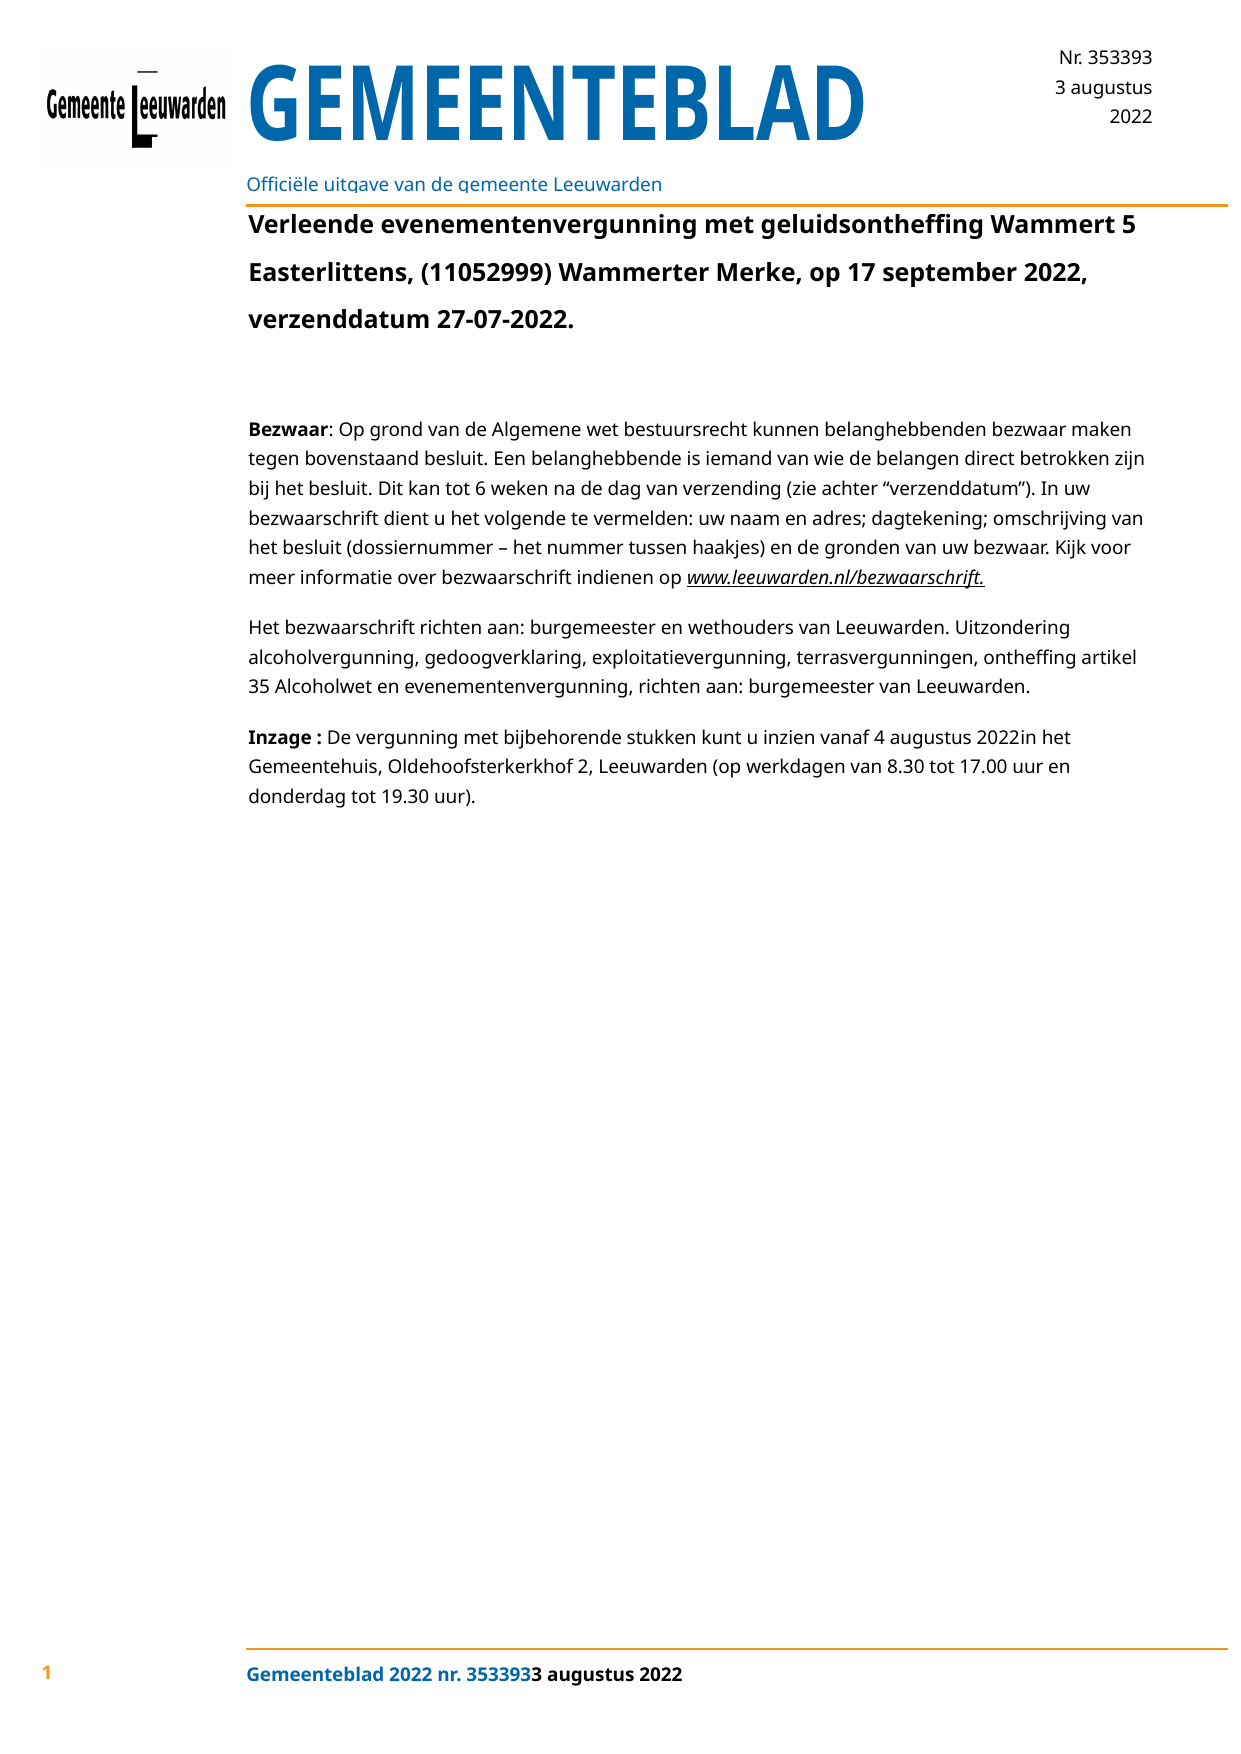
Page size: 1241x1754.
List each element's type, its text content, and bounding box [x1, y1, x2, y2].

text Het bezwaarschrift richten aan: burgemeester en wethouders van Leeuwarden. Uitzondering alcoholvergunning, gedoogverklaring, exploitatievergunning, terrasvergunningen, ontheffing artikel 35 Alcoholwet en evenementenvergunning, richten aan: burgemeester van Leeuwarden. [248, 614, 1152, 699]
text Verleende evenementenvergunning met geluidsontheffing Wammert 5 Easterlittens, (11052999) Wammerter Merke, op 17 september 2022, verzenddatum 27-07-2022. [248, 207, 1152, 336]
picture [41, 47, 231, 172]
text Bezwaar: Op grond van de Algemene wet bestuursrecht kunnen belanghebbenden bezwaar maken tegen bovenstaand besluit. Een belanghebbende is iemand van wie de belangen direct betrokken zijn bij het besluit. Dit kan tot 6 weken na de dag van verzending (zie achter “verzenddatum”). In uw bezwaarschrift dient u het volgende te vermelden: uw naam en adres; dagtekening; omschrijving van het besluit (dossiernummer – het nummer tussen haakjes) en de gronden van uw bezwaar. Kijk voor meer informatie over bezwaarschrift indienen op www.leeuwarden.nl/bezwaarschrift. [248, 416, 1152, 589]
text Inzage : De vergunning met bijbehorende stukken kunt u inzien vanaf 4 augustus 2022in het Gemeentehuis, Oldehoofsterkerkhof 2, Leeuwarden (op werkdagen van 8.30 tot 17.00 uur en donderdag tot 19.30 uur). [248, 724, 1152, 809]
